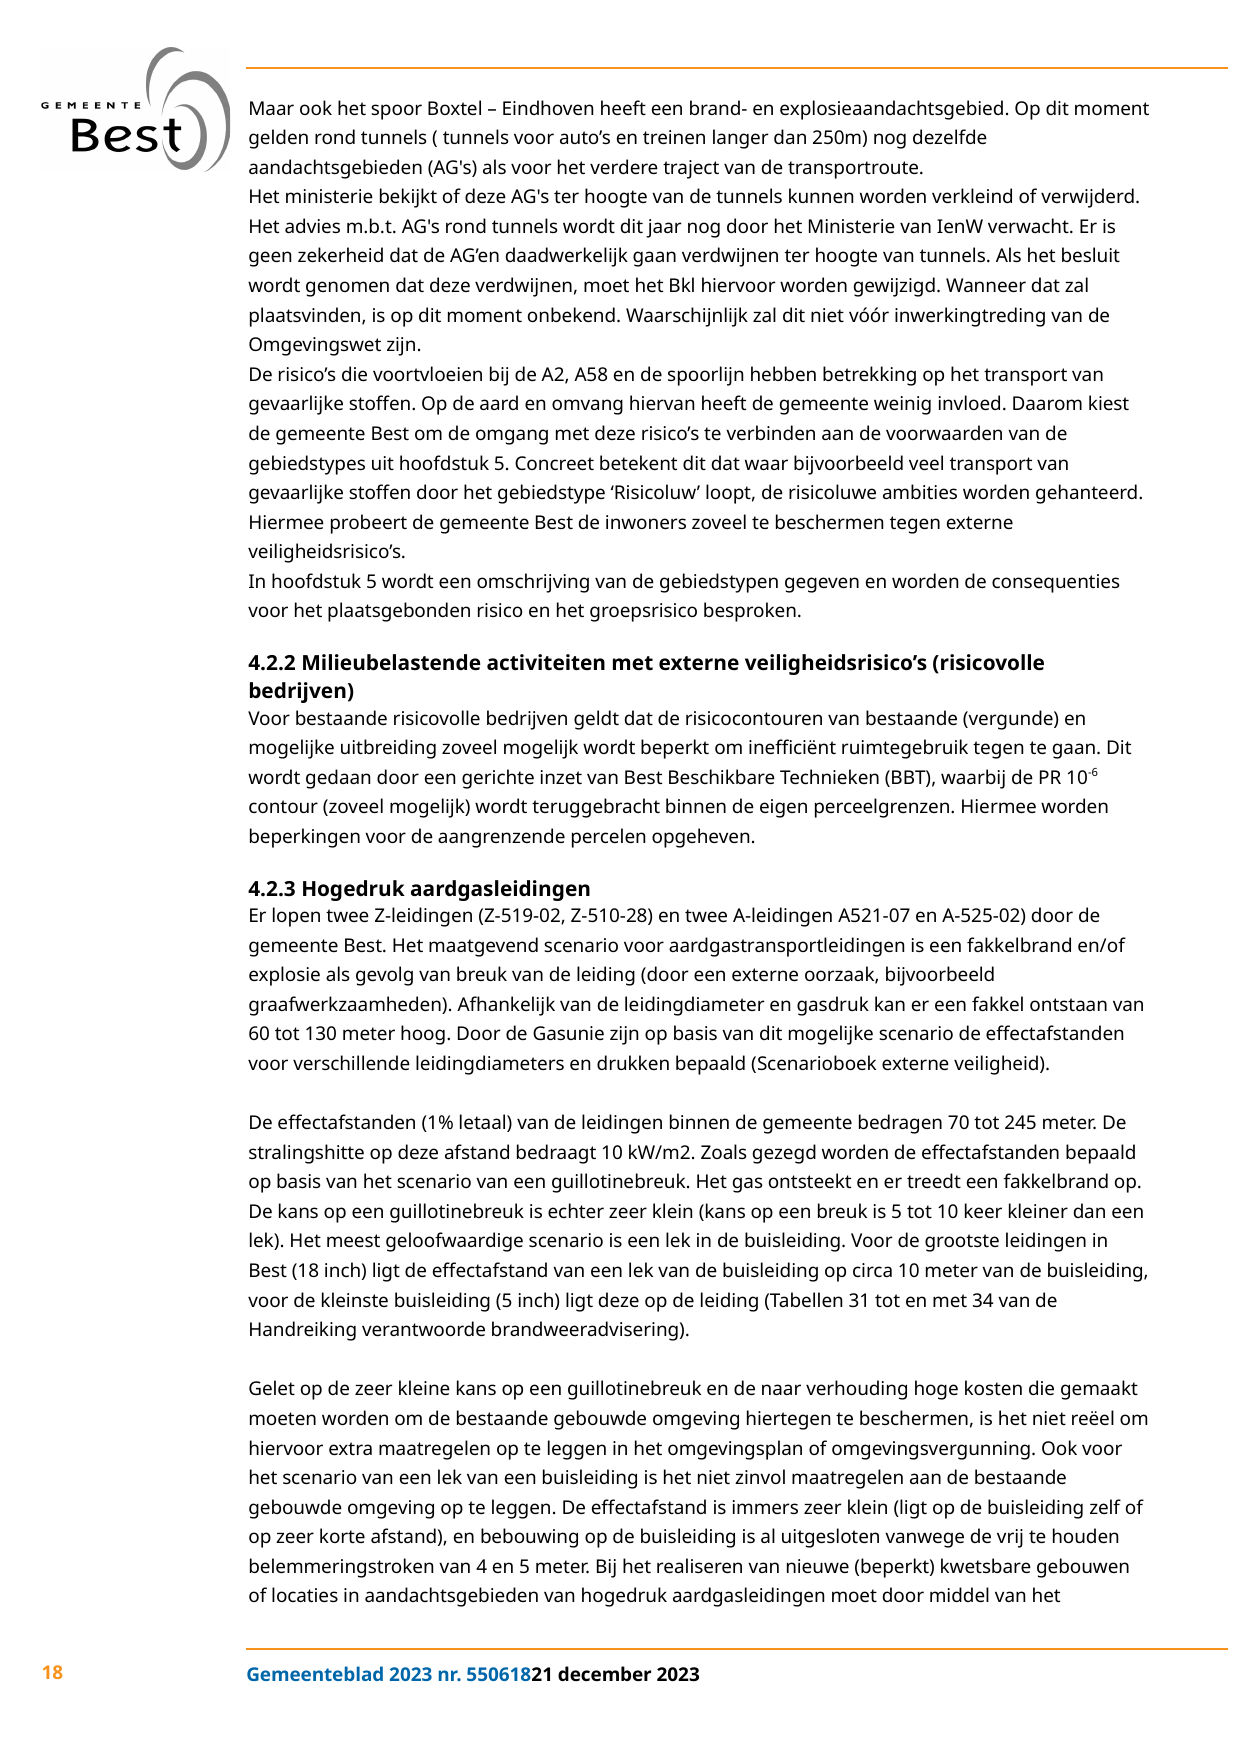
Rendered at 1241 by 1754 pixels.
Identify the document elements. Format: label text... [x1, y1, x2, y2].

text 4.2.2 Milieubelastende activiteiten met externe veiligheidsrisico’s (risicovolle bedrijven) [248, 648, 1152, 705]
text Voor bestaande risicovolle bedrijven geldt dat de risicocontouren van bestaande (vergunde) en mogelijke uitbreiding zoveel mogelijk wordt beperkt om inefficiënt ruimtegebruik tegen te gaan. Dit wordt gedaan door een gerichte inzet van Best Beschikbare Technieken (BBT), waarbij de PR 10-6 contour (zoveel mogelijk) wordt teruggebracht binnen de eigen perceelgrenzen. Hiermee worden beperkingen voor de aangrenzende percelen opgeheven. [248, 705, 1152, 849]
text Het ministerie bekijkt of deze AG's ter hoogte van de tunnels kunnen worden verkleind of verwijderd. Het advies m.b.t. AG's rond tunnels wordt dit jaar nog door het Ministerie van IenW verwacht. Er is geen zekerheid dat de AG’en daadwerkelijk gaan verdwijnen ter hoogte van tunnels. Als het besluit wordt genomen dat deze verdwijnen, moet het Bkl hiervoor worden gewijzigd. Wanneer dat zal plaatsvinden, is op dit moment onbekend. Waarschijnlijk zal dit niet vóór inwerkingtreding van de Omgevingswet zijn. [248, 183, 1152, 357]
picture [41, 47, 231, 172]
text In hoofdstuk 5 wordt een omschrijving van de gebiedstypen gegeven en worden de consequenties voor het plaatsgebonden risico en het groepsrisico besproken. [248, 568, 1152, 623]
text Gelet op de zeer kleine kans op een guillotinebreuk en de naar verhouding hoge kosten die gemaakt moeten worden om de bestaande gebouwde omgeving hiertegen te beschermen, is het niet reëel om hiervoor extra maatregelen op te leggen in het omgevingsplan of omgevingsvergunning. Ook voor het scenario van een lek van een buisleiding is het niet zinvol maatregelen aan de bestaande gebouwde omgeving op te leggen. De effectafstand is immers zeer klein (ligt op de buisleiding zelf of op zeer korte afstand), en bebouwing op de buisleiding is al uitgesloten vanwege de vrij te houden belemmeringstroken van 4 en 5 meter. Bij het realiseren van nieuwe (beperkt) kwetsbare gebouwen of locaties in aandachtsgebieden van hogedruk aardgasleidingen moet door middel van het [248, 1376, 1152, 1608]
text De risico’s die voortvloeien bij de A2, A58 en de spoorlijn hebben betrekking op het transport van gevaarlijke stoffen. Op de aard en omvang hiervan heeft de gemeente weinig invloed. Daarom kiest de gemeente Best om de omgang met deze risico’s te verbinden aan de voorwaarden van de gebiedstypes uit hoofdstuk 5. Concreet betekent dit dat waar bijvoorbeeld veel transport van gevaarlijke stoffen door het gebiedstype ‘Risicoluw’ loopt, de risicoluwe ambities worden gehanteerd. Hiermee probeert de gemeente Best de inwoners zoveel te beschermen tegen externe veiligheidsrisico’s. [248, 361, 1152, 564]
text De effectafstanden (1% letaal) van de leidingen binnen de gemeente bedragen 70 tot 245 meter. De stralingshitte op deze afstand bedraagt 10 kW/m2. Zoals gezegd worden de effectafstanden bepaald op basis van het scenario van een guillotinebreuk. Het gas ontsteekt en er treedt een fakkelbrand op. De kans op een guillotinebreuk is echter zeer klein (kans op een breuk is 5 tot 10 keer kleiner dan een lek). Het meest geloofwaardige scenario is een lek in de buisleiding. Voor de grootste leidingen in Best (18 inch) ligt de effectafstand van een lek van de buisleiding op circa 10 meter van de buisleiding, voor de kleinste buisleiding (5 inch) ligt deze op de leiding (Tabellen 31 tot en met 34 van de Handreiking verantwoorde brandweeradvisering). [248, 1109, 1152, 1342]
text Maar ook het spoor Boxtel – Eindhoven heeft een brand- en explosieaandachtsgebied. Op dit moment gelden rond tunnels ( tunnels voor auto’s en treinen langer dan 250m) nog dezelfde aandachtsgebieden (AG's) als voor het verdere traject van de transportroute. [248, 95, 1152, 180]
text Er lopen twee Z-leidingen (Z-519-02, Z-510-28) en twee A-leidingen A521-07 en A-525-02) door de gemeente Best. Het maatgevend scenario voor aardgastransportleidingen is een fakkelbrand en/of explosie als gevolg van breuk van de leiding (door een externe oorzaak, bijvoorbeeld graafwerkzaamheden). Afhankelijk van de leidingdiameter en gasdruk kan er een fakkel ontstaan van 60 tot 130 meter hoog. Door de Gasunie zijn op basis van dit mogelijke scenario de effectafstanden voor verschillende leidingdiameters en drukken bepaald (Scenarioboek externe veiligheid). [248, 902, 1152, 1076]
text 4.2.3 Hogedruk aardgasleidingen [248, 874, 1152, 902]
